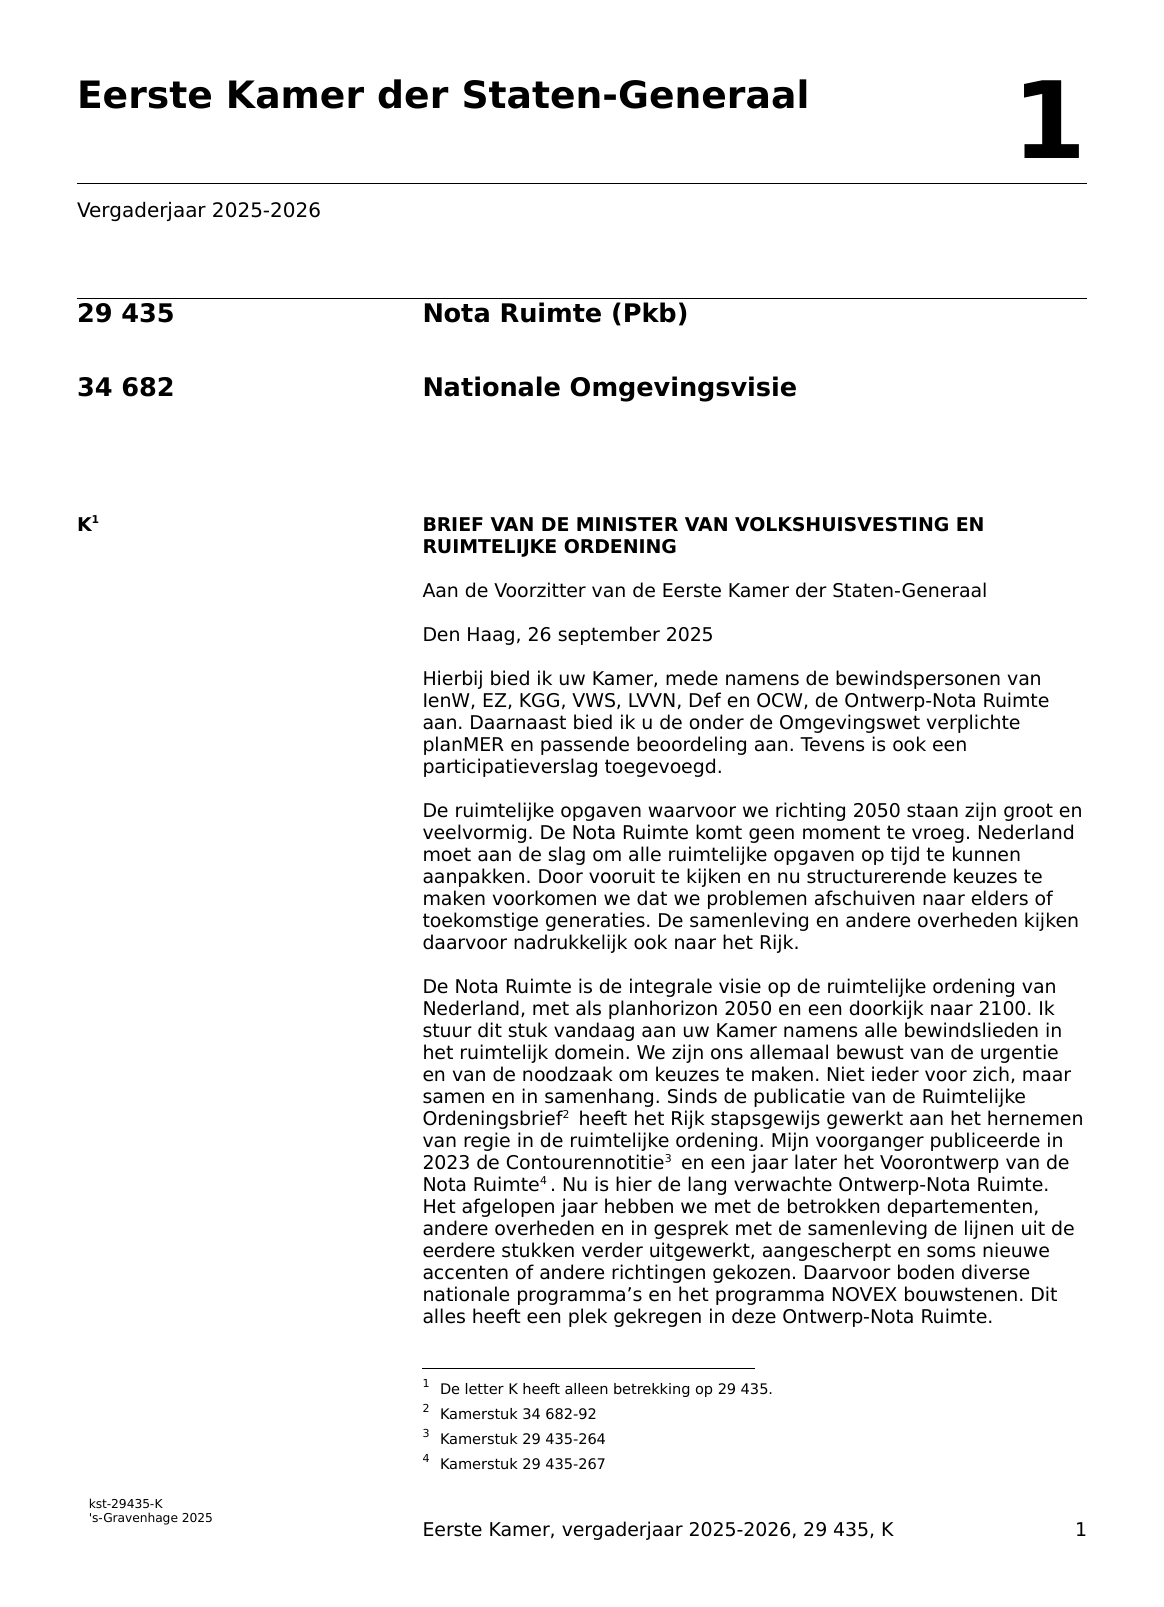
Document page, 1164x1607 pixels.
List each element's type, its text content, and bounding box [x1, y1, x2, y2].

text De ruimtelijke opgaven waarvoor we richting 2050 staan zijn groot en veelvormig. De Nota Ruimte komt geen moment te vroeg. Nederland moet aan de slag om alle ruimtelijke opgaven op tijd te kunnen aanpakken. Door vooruit te kijken en nu structurerende keuzes te maken voorkomen we dat we problemen afschuiven naar elders of toekomstige generaties. De samenleving en andere overheden kijken daarvoor nadrukkelijk ook naar het Rijk. [422, 800, 1087, 954]
subtitle K BRIEF VAN DE MINISTER VAN VOLKSHUISVESTING EN RUIMTELIJKE ORDENING [77, 514, 1087, 558]
text De letter K heeft alleen betrekking op 29 435. [422, 1377, 1087, 1399]
text Den Haag, 26 september 2025 [422, 624, 1087, 646]
text Kamerstuk 29 435-264 [422, 1427, 1087, 1449]
text De Nota Ruimte is de integrale visie op de ruimtelijke ordening van Nederland, met als planhorizon 2050 en een doorkijk naar 2100. Ik stuur dit stuk vandaag aan uw Kamer namens alle bewindslieden in het ruimtelijk domein. We zijn ons allemaal bewust van de urgentie en van de noodzaak om keuzes te maken. Niet ieder voor zich, maar samen en in samenhang. Sinds de publicatie van de Ruimtelijke Ordeningsbrief heeft het Rijk stapsgewijs gewerkt aan het hernemen van regie in de ruimtelijke ordening. Mijn voorganger publiceerde in 2023 de Contourennotitie en een jaar later het Voorontwerp van de Nota Ruimte. Nu is hier de lang verwachte Ontwerp-Nota Ruimte. Het afgelopen jaar hebben we met de betrokken departementen, andere overheden en in gesprek met de samenleving de lijnen uit de eerdere stukken verder uitgewerkt, aangescherpt en soms nieuwe accenten of andere richtingen gekozen. Daarvoor boden diverse nationale programma’s en het programma NOVEX bouwstenen. Dit alles heeft een plek gekregen in deze Ontwerp-Nota Ruimte. [422, 976, 1087, 1328]
text Hierbij bied ik uw Kamer, mede namens de bewindspersonen van IenW, EZ, KGG, VWS, LVVN, Def en OCW, de Ontwerp-Nota Ruimte aan. Daarnaast bied ik u de onder de Omgevingswet verplichte planMER en passende beoordeling aan. Tevens is ook een participatieverslag toegevoegd. [422, 668, 1087, 778]
subtitle 34 682 Nationale Omgevingsvisie [77, 373, 1087, 403]
text Kamerstuk 34 682-92 [422, 1402, 1087, 1424]
table_header 1 [886, 59, 1087, 183]
text kst-29435-K [88, 1497, 323, 1511]
table_cell Vergaderjaar 2025-2026 [77, 184, 1087, 298]
text Kamerstuk 29 435-267 [422, 1452, 1087, 1474]
text Aan de Voorzitter van de Eerste Kamer der Staten-Generaal [422, 580, 1087, 602]
table_header Eerste Kamer der Staten-Generaal [77, 59, 886, 183]
text 's-Gravenhage 2025 [88, 1511, 323, 1525]
subtitle 29 435 Nota Ruimte (Pkb) [77, 299, 1087, 329]
